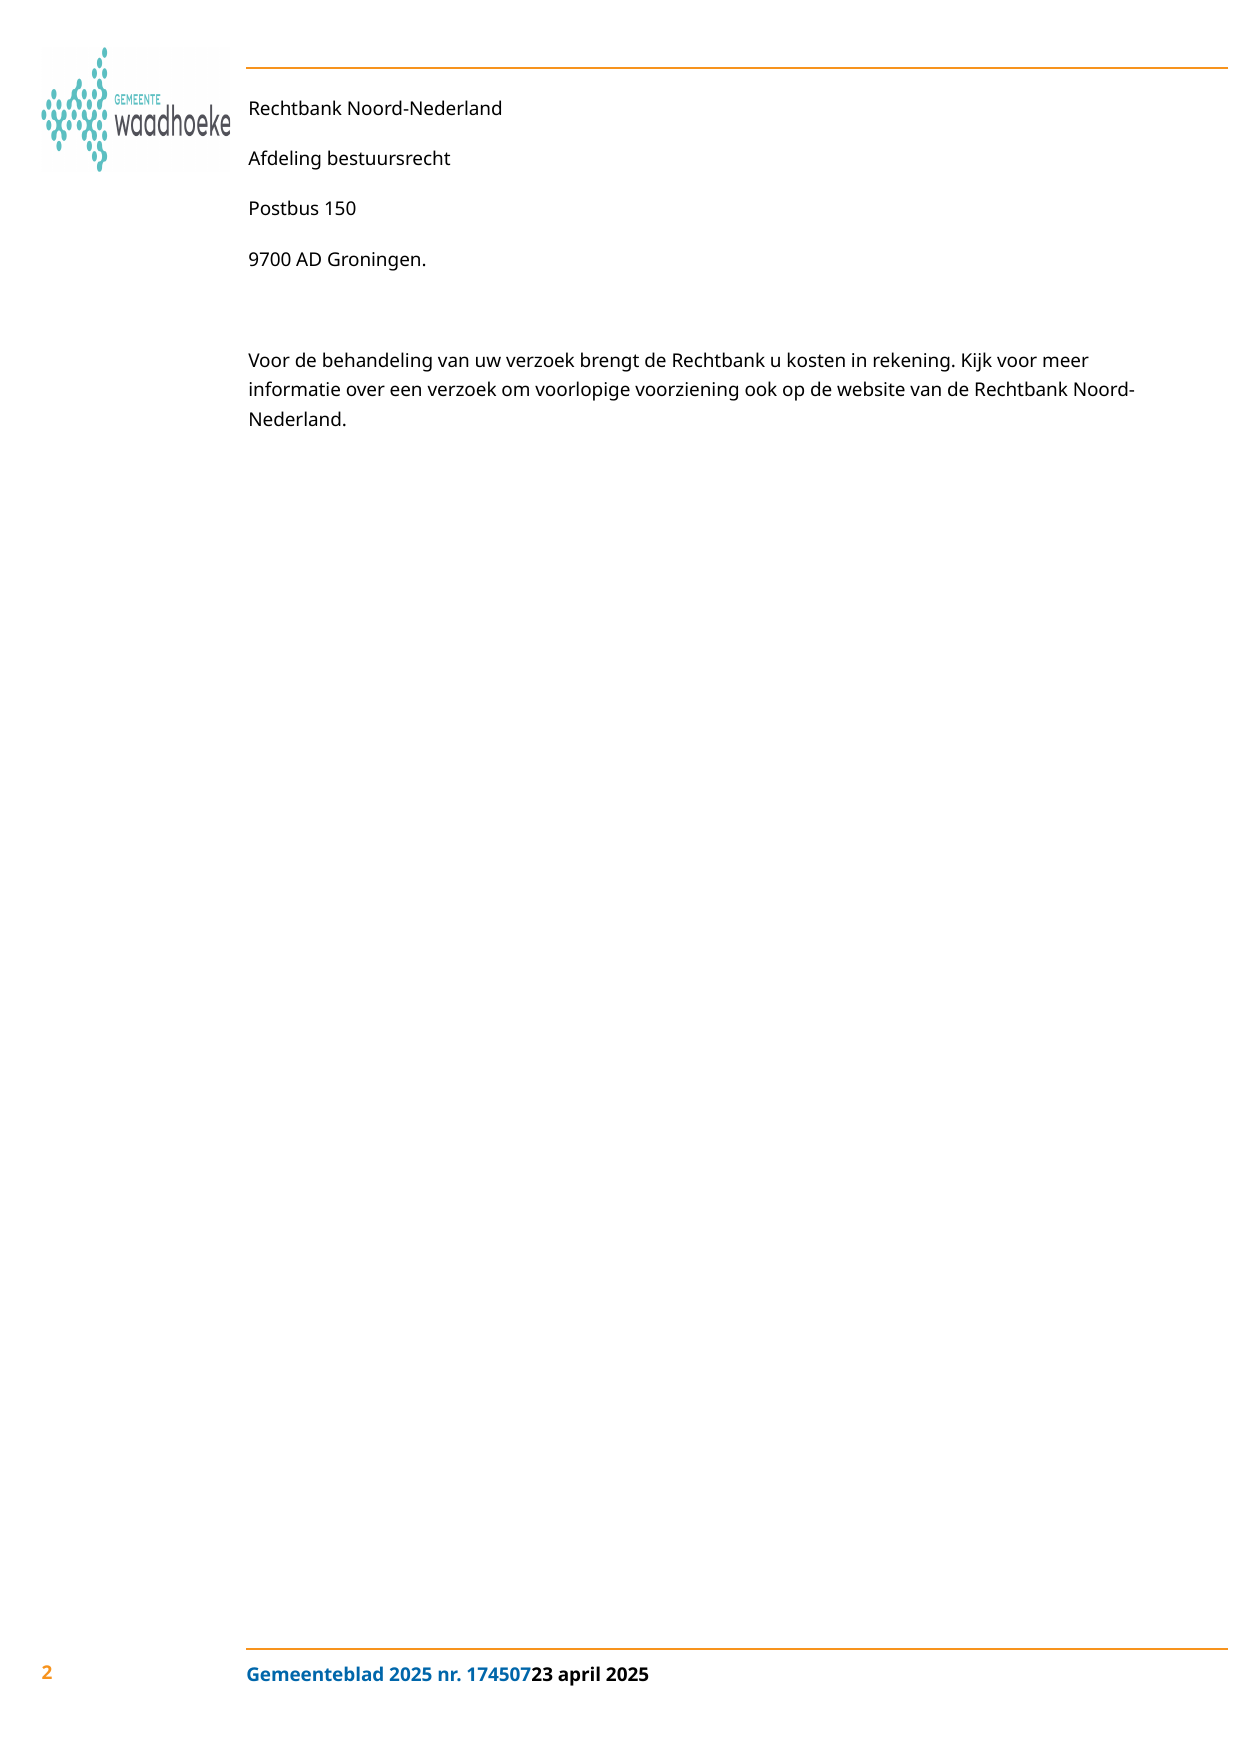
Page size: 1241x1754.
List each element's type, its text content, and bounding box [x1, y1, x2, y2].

text 9700 AD Groningen. [248, 246, 1152, 272]
picture [41, 47, 231, 172]
text Voor de behandeling van uw verzoek brengt de Rechtbank u kosten in rekening. Kijk voor meer informatie over een verzoek om voorlopige voorziening ook op de website van de Rechtbank Noord-Nederland. [248, 347, 1152, 432]
text Afdeling bestuursrecht [248, 145, 1152, 171]
text Rechtbank Noord-Nederland [248, 95, 1152, 121]
text Postbus 150 [248, 196, 1152, 221]
